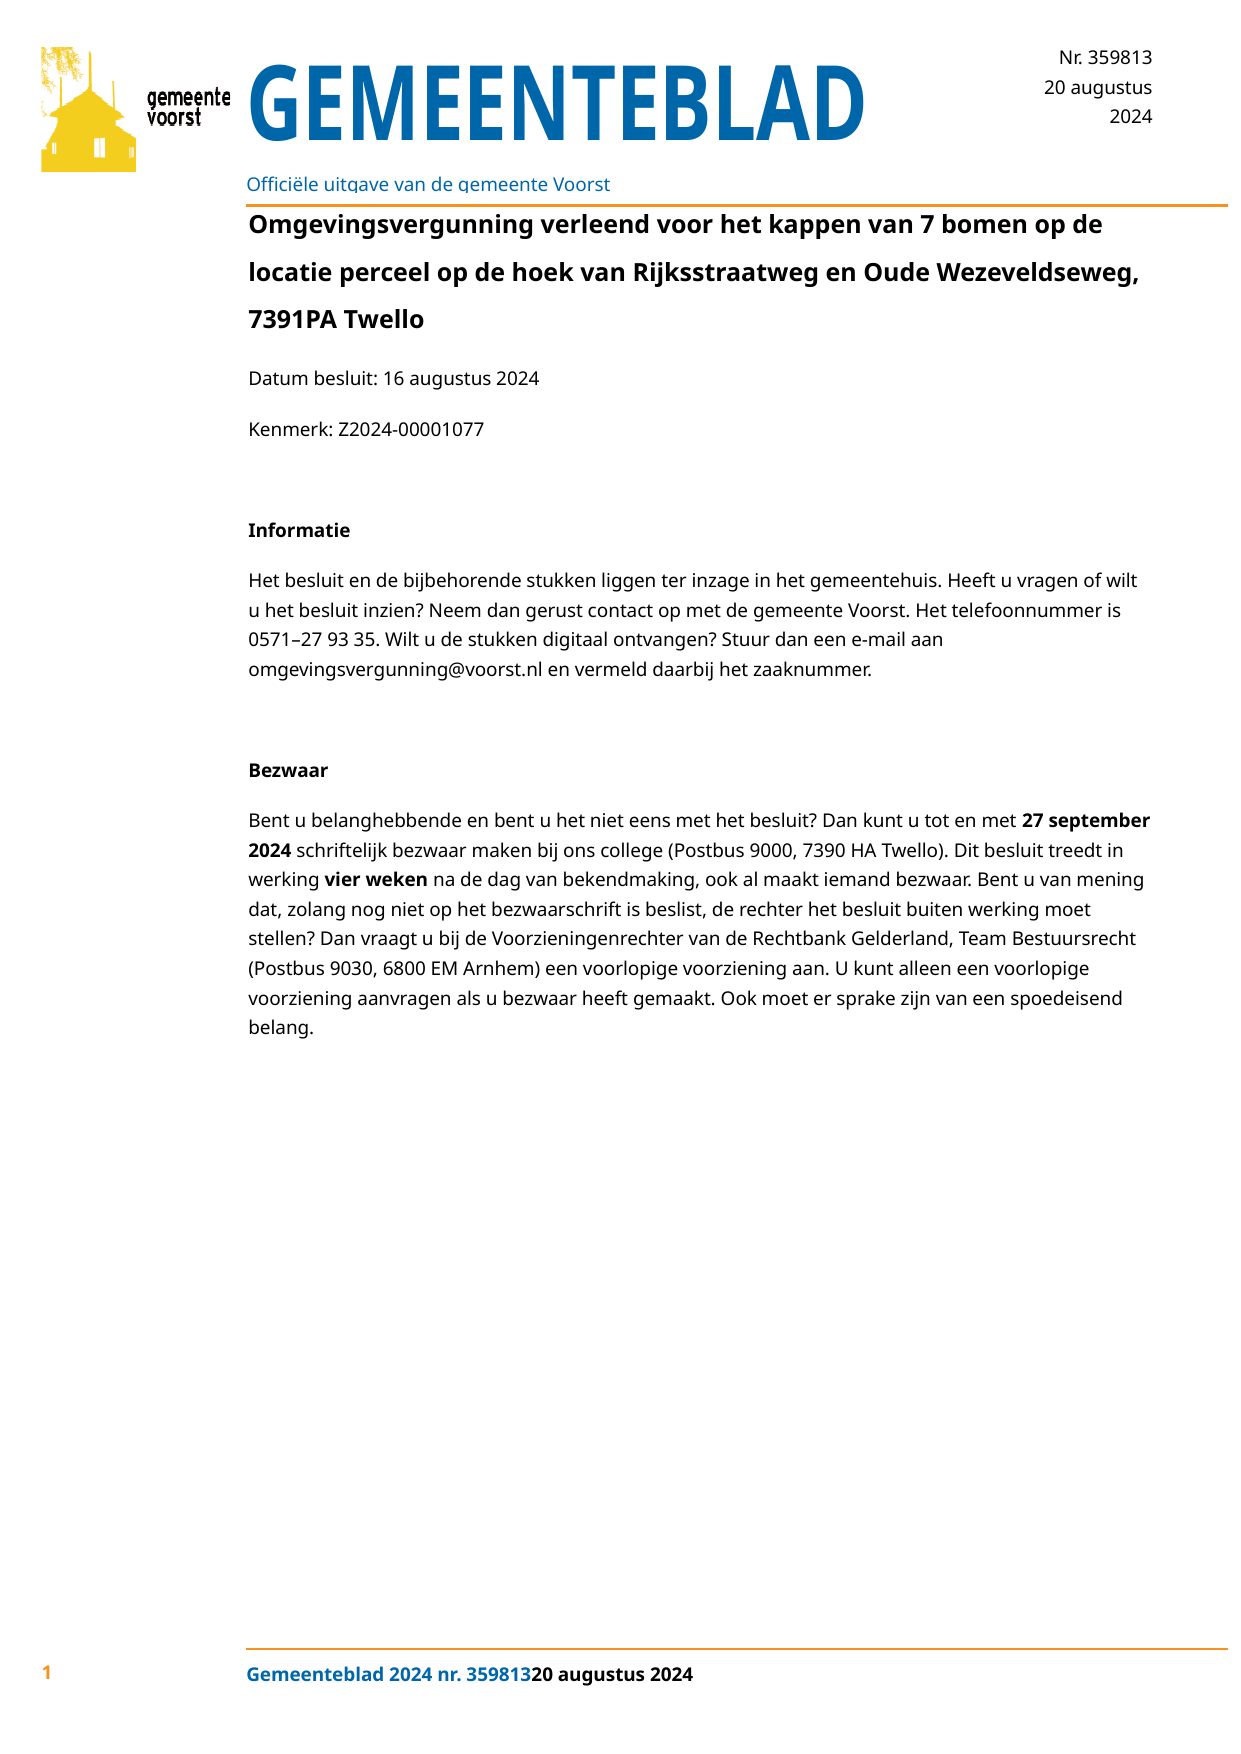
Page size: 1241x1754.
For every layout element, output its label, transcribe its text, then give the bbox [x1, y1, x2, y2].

text Kenmerk: Z2024-00001077 [248, 416, 1152, 442]
text Omgevingsvergunning verleend voor het kappen van 7 bomen op de locatie perceel op de hoek van Rijksstraatweg en Oude Wezeveldseweg, 7391PA Twello [248, 207, 1152, 336]
text Informatie [248, 517, 1152, 542]
text Bent u belanghebbende en bent u het niet eens met het besluit? Dan kunt u tot en met 27 september 2024 schriftelijk bezwaar maken bij ons college (Postbus 9000, 7390 HA Twello). Dit besluit treedt in werking vier weken na de dag van bekendmaking, ook al maakt iemand bezwaar. Bent u van mening dat, zolang nog niet op het bezwaarschrift is beslist, de rechter het besluit buiten werking moet stellen? Dan vraagt u bij de Voorzieningenrechter van de Rechtbank Gelderland, Team Bestuursrecht (Postbus 9030, 6800 EM Arnhem) een voorlopige voorziening aan. U kunt alleen een voorlopige voorziening aanvragen als u bezwaar heeft gemaakt. Ook moet er sprake zijn van een spoedeisend belang. [248, 807, 1152, 1040]
text Het besluit en de bijbehorende stukken liggen ter inzage in het gemeentehuis. Heeft u vragen of wilt u het besluit inzien? Neem dan gerust contact op met de gemeente Voorst. Het telefoonnummer is 0571–27 93 35. Wilt u de stukken digitaal ontvangen? Stuur dan een e-mail aan omgevingsvergunning@voorst.nl en vermeld daarbij het zaaknummer. [248, 567, 1152, 682]
text Bezwaar [248, 757, 1152, 782]
picture [41, 47, 231, 172]
text Datum besluit: 16 augustus 2024 [248, 366, 1152, 391]
